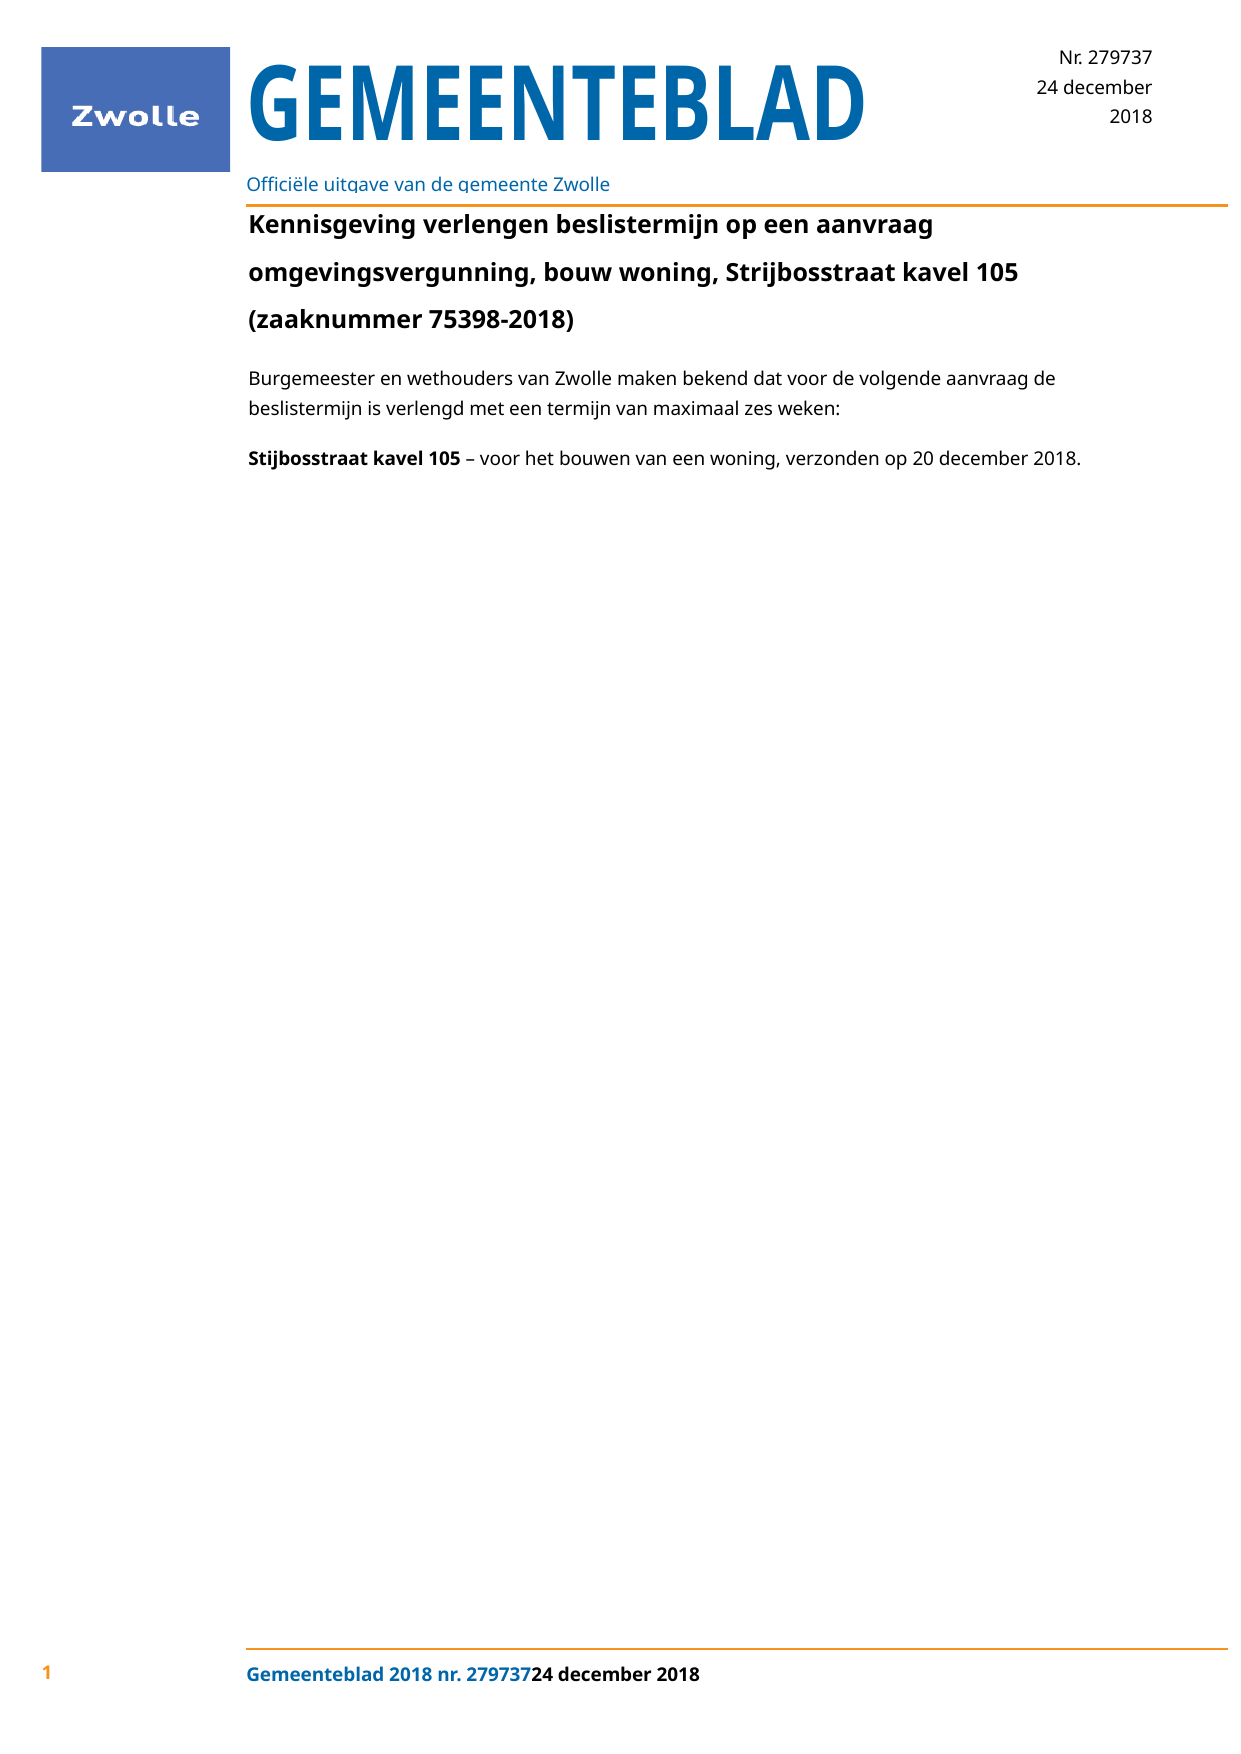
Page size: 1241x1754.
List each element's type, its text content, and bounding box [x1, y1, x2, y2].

picture [41, 47, 231, 172]
text Burgemeester en wethouders van Zwolle maken bekend dat voor de volgende aanvraag de beslistermijn is verlengd met een termijn van maximaal zes weken: [248, 366, 1152, 421]
text Kennisgeving verlengen beslistermijn op een aanvraag omgevingsvergunning, bouw woning, Strijbosstraat kavel 105 (zaaknummer 75398-2018) [248, 207, 1152, 336]
text Stijbosstraat kavel 105 – voor het bouwen van een woning, verzonden op 20 december 2018. [248, 446, 1152, 471]
